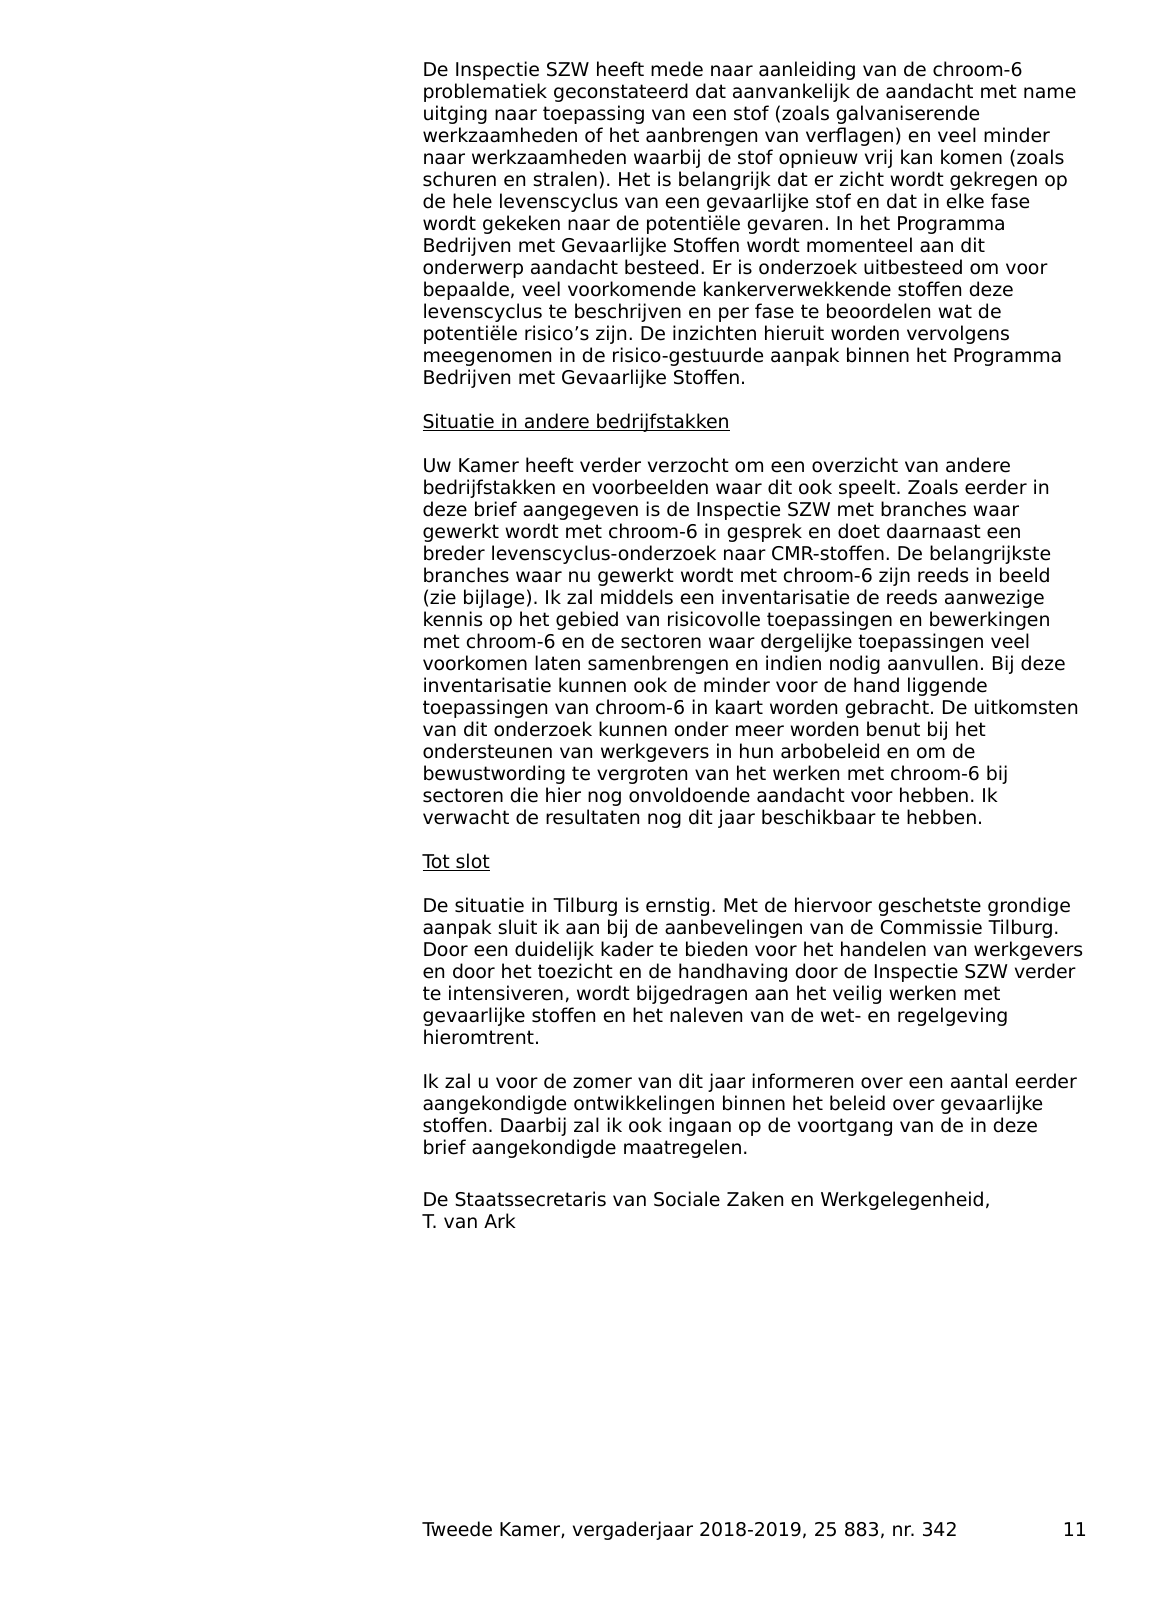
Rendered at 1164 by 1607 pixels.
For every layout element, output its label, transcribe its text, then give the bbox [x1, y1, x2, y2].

text Ik zal u voor de zomer van dit jaar informeren over een aantal eerder aangekondigde ontwikkelingen binnen het beleid over gevaarlijke stoffen. Daarbij zal ik ook ingaan op de voortgang van de in deze brief aangekondigde maatregelen. [422, 1071, 1087, 1159]
subtitle Tot slot [422, 851, 1087, 873]
text Uw Kamer heeft verder verzocht om een overzicht van andere bedrijfstakken en voorbeelden waar dit ook speelt. Zoals eerder in deze brief aangegeven is de Inspectie SZW met branches waar gewerkt wordt met chroom-6 in gesprek en doet daarnaast een breder levenscyclus-onderzoek naar CMR-stoffen. De belangrijkste branches waar nu gewerkt wordt met chroom-6 zijn reeds in beeld (zie bijlage). Ik zal middels een inventarisatie de reeds aanwezige kennis op het gebied van risicovolle toepassingen en bewerkingen met chroom-6 en de sectoren waar dergelijke toepassingen veel voorkomen laten samenbrengen en indien nodig aanvullen. Bij deze inventarisatie kunnen ook de minder voor de hand liggende toepassingen van chroom-6 in kaart worden gebracht. De uitkomsten van dit onderzoek kunnen onder meer worden benut bij het ondersteunen van werkgevers in hun arbobeleid en om de bewustwording te vergroten van het werken met chroom-6 bij sectoren die hier nog onvoldoende aandacht voor hebben. Ik verwacht de resultaten nog dit jaar beschikbaar te hebben. [422, 455, 1087, 829]
subtitle Situatie in andere bedrijfstakken [422, 411, 1087, 433]
text De Staatssecretaris van Sociale Zaken en Werkgelegenheid, T. van Ark [422, 1189, 1087, 1233]
text De situatie in Tilburg is ernstig. Met de hiervoor geschetste grondige aanpak sluit ik aan bij de aanbevelingen van de Commissie Tilburg. Door een duidelijk kader te bieden voor het handelen van werkgevers en door het toezicht en de handhaving door de Inspectie SZW verder te intensiveren, wordt bijgedragen aan het veilig werken met gevaarlijke stoffen en het naleven van de wet- en regelgeving hieromtrent. [422, 895, 1087, 1049]
text De Inspectie SZW heeft mede naar aanleiding van de chroom-6 problematiek geconstateerd dat aanvankelijk de aandacht met name uitging naar toepassing van een stof (zoals galvaniserende werkzaamheden of het aanbrengen van verflagen) en veel minder naar werkzaamheden waarbij de stof opnieuw vrij kan komen (zoals schuren en stralen). Het is belangrijk dat er zicht wordt gekregen op de hele levenscyclus van een gevaarlijke stof en dat in elke fase wordt gekeken naar de potentiële gevaren. In het Programma Bedrijven met Gevaarlijke Stoffen wordt momenteel aan dit onderwerp aandacht besteed. Er is onderzoek uitbesteed om voor bepaalde, veel voorkomende kankerverwekkende stoffen deze levenscyclus te beschrijven en per fase te beoordelen wat de potentiële risico’s zijn. De inzichten hieruit worden vervolgens meegenomen in de risico-gestuurde aanpak binnen het Programma Bedrijven met Gevaarlijke Stoffen. [422, 59, 1087, 389]
